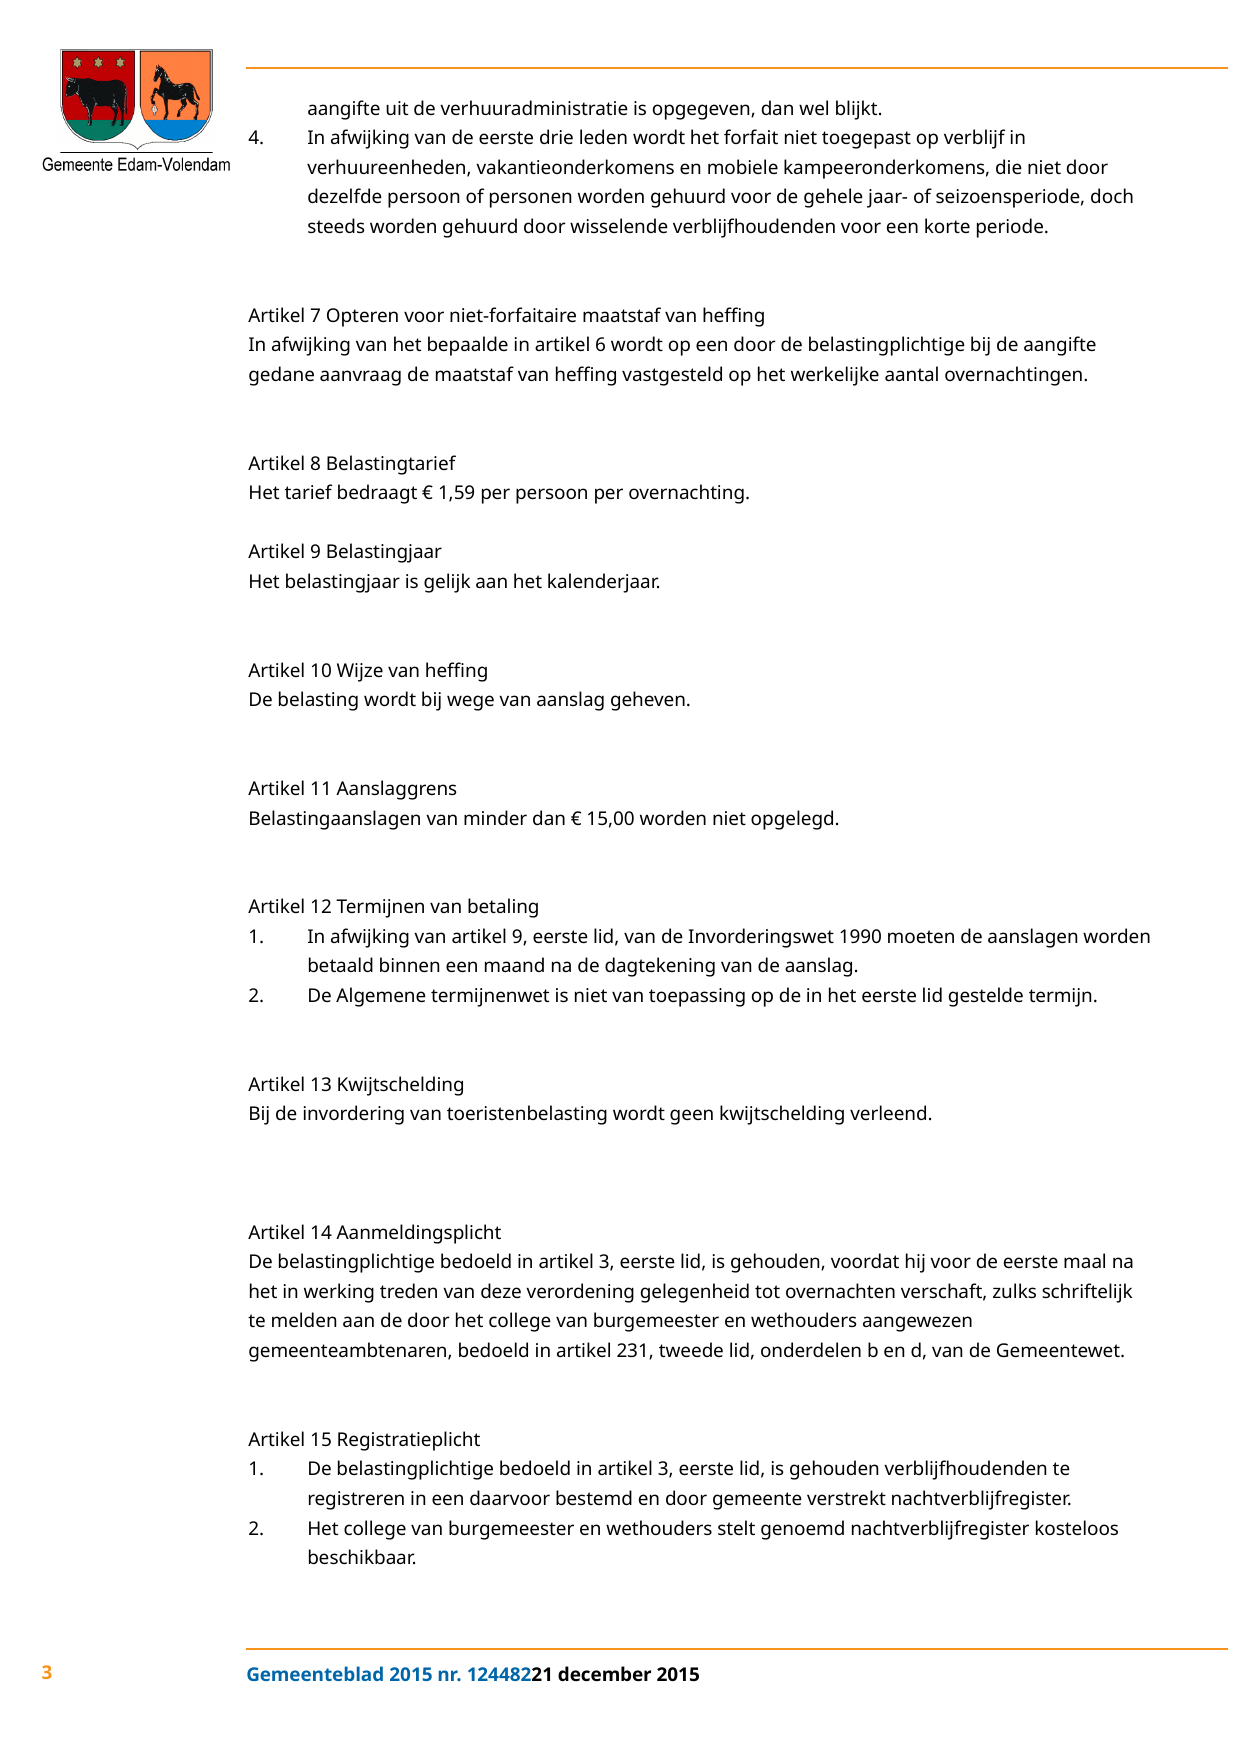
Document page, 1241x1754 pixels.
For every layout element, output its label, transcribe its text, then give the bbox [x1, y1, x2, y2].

text Artikel 14 Aanmeldingsplicht [248, 1219, 1152, 1245]
text Artikel 8 Belastingtarief [248, 450, 1152, 476]
text In afwijking van het bepaalde in artikel 6 wordt op een door de belastingplichtige bij de aangifte gedane aanvraag de maatstaf van heffing vastgesteld op het werkelijke aantal overnachtingen. [248, 331, 1152, 387]
text Belastingaanslagen van minder dan € 15,00 worden niet opgelegd. [248, 805, 1152, 831]
text Artikel 11 Aanslaggrens [248, 775, 1152, 801]
text Bij de invordering van toeristenbelasting wordt geen kwijtschelding verleend. [248, 1101, 1152, 1126]
text Artikel 12 Termijnen van betaling [248, 893, 1152, 919]
list De belastingplichtige bedoeld in artikel 3, eerste lid, is gehouden verblijfhoudenden te registreren in een daarvoor bestemd en door gemeente verstrekt nachtverblijfregister. [248, 1456, 1152, 1511]
text Het tarief bedraagt € 1,59 per persoon per overnachting. [248, 479, 1152, 505]
text Artikel 15 Registratieplicht [248, 1426, 1152, 1452]
list De Algemene termijnenwet is niet van toepassing op de in het eerste lid gestelde termijn. [248, 982, 1152, 1008]
text Het belastingjaar is gelijk aan het kalenderjaar. [248, 568, 1152, 594]
text Artikel 7 Opteren voor niet-forfaitaire maatstaf van heffing [248, 302, 1152, 328]
list In afwijking van de eerste drie leden wordt het forfait niet toegepast op verblijf in verhuureenheden, vakantieonderkomens en mobiele kampeeronderkomens, die niet door dezelfde persoon of personen worden gehuurd voor de gehele jaar- of seizoensperiode, doch steeds worden gehuurd door wisselende verblijfhoudenden voor een korte periode. [248, 124, 1152, 239]
picture [41, 47, 231, 172]
text Artikel 9 Belastingjaar [248, 538, 1152, 564]
text De belastingplichtige bedoeld in artikel 3, eerste lid, is gehouden, voordat hij voor de eerste maal na het in werking treden van deze verordening gelegenheid tot overnachten verschaft, zulks schriftelijk te melden aan de door het college van burgemeester en wethouders aangewezen gemeenteambtenaren, bedoeld in artikel 231, tweede lid, onderdelen b en d, van de Gemeentewet. [248, 1248, 1152, 1363]
list In afwijking van artikel 9, eerste lid, van de Invorderingswet 1990 moeten de aanslagen worden betaald binnen een maand na de dagtekening van de aanslag. [248, 923, 1152, 978]
list aangifte uit de verhuuradministratie is opgegeven, dan wel blijkt. [248, 95, 1152, 121]
text Artikel 13 Kwijtschelding [248, 1071, 1152, 1097]
list Het college van burgemeester en wethouders stelt genoemd nachtverblijfregister kosteloos beschikbaar. [248, 1515, 1152, 1570]
text Artikel 10 Wijze van heffing [248, 657, 1152, 683]
text De belasting wordt bij wege van aanslag geheven. [248, 686, 1152, 712]
